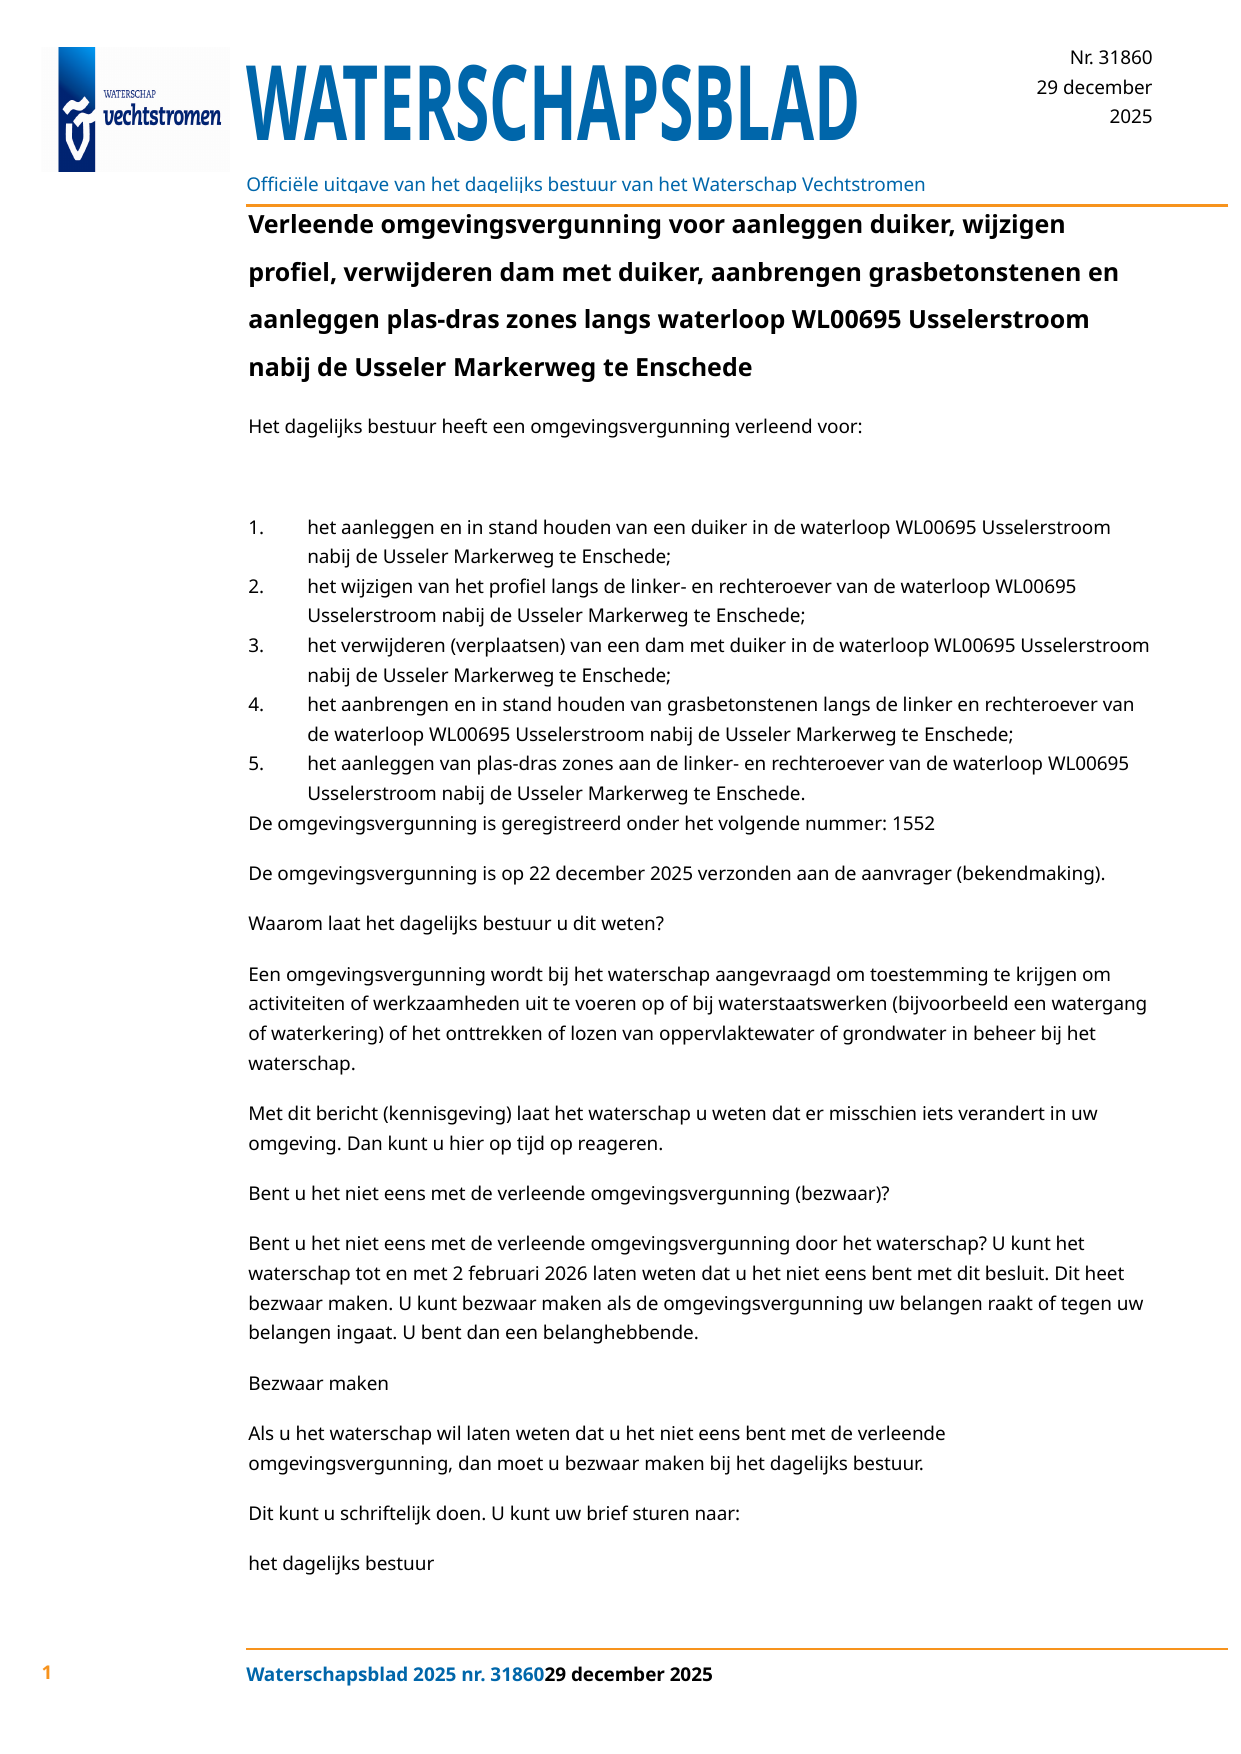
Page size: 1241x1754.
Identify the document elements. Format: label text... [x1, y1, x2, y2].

list het aanbrengen en in stand houden van grasbetonstenen langs de linker en rechteroever van de waterloop WL00695 Usselerstroom nabij de Usseler Markerweg te Enschede; [248, 691, 1152, 747]
text Verleende omgevingsvergunning voor aanleggen duiker, wijzigen profiel, verwijderen dam met duiker, aanbrengen grasbetonstenen en aanleggen plas-dras zones langs waterloop WL00695 Usselerstroom nabij de Usseler Markerweg te Enschede [248, 207, 1152, 384]
text Een omgevingsvergunning wordt bij het waterschap aangevraagd om toestemming te krijgen om activiteiten of werkzaamheden uit te voeren op of bij waterstaatswerken (bijvoorbeeld een watergang of waterkering) of het onttrekken of lozen van oppervlaktewater of grondwater in beheer bij het waterschap. [248, 961, 1152, 1076]
text De omgevingsvergunning is geregistreerd onder het volgende nummer: 1552 [248, 810, 1152, 836]
text Waarom laat het dagelijks bestuur u dit weten? [248, 911, 1152, 936]
text Bent u het niet eens met de verleende omgevingsvergunning door het waterschap? U kunt het waterschap tot en met 2 februari 2026 laten weten dat u het niet eens bent met dit besluit. Dit heet bezwaar maken. U kunt bezwaar maken als de omgevingsvergunning uw belangen raakt of tegen uw belangen ingaat. U bent dan een belanghebbende. [248, 1231, 1152, 1345]
list het wijzigen van het profiel langs de linker- en rechteroever van de waterloop WL00695 Usselerstroom nabij de Usseler Markerweg te Enschede; [248, 573, 1152, 628]
text het dagelijks bestuur [248, 1551, 1152, 1576]
picture [41, 47, 231, 172]
text Als u het waterschap wil laten weten dat u het niet eens bent met de verleende omgevingsvergunning, dan moet u bezwaar maken bij het dagelijks bestuur. [248, 1420, 1152, 1476]
text Met dit bericht (kennisgeving) laat het waterschap u weten dat er misschien iets verandert in uw omgeving. Dan kunt u hier op tijd op reageren. [248, 1100, 1152, 1156]
list het aanleggen van plas-dras zones aan de linker- en rechteroever van de waterloop WL00695 Usselerstroom nabij de Usseler Markerweg te Enschede. [248, 751, 1152, 806]
text Bent u het niet eens met de verleende omgevingsvergunning (bezwaar)? [248, 1180, 1152, 1206]
text Dit kunt u schriftelijk doen. U kunt uw brief sturen naar: [248, 1500, 1152, 1526]
text De omgevingsvergunning is op 22 december 2025 verzonden aan de aanvrager (bekendmaking). [248, 860, 1152, 886]
list het aanleggen en in stand houden van een duiker in de waterloop WL00695 Usselerstroom nabij de Usseler Markerweg te Enschede; [248, 514, 1152, 569]
list het verwijderen (verplaatsen) van een dam met duiker in de waterloop WL00695 Usselerstroom nabij de Usseler Markerweg te Enschede; [248, 632, 1152, 688]
text Bezwaar maken [248, 1370, 1152, 1396]
text Het dagelijks bestuur heeft een omgevingsvergunning verleend voor: [248, 413, 1152, 439]
